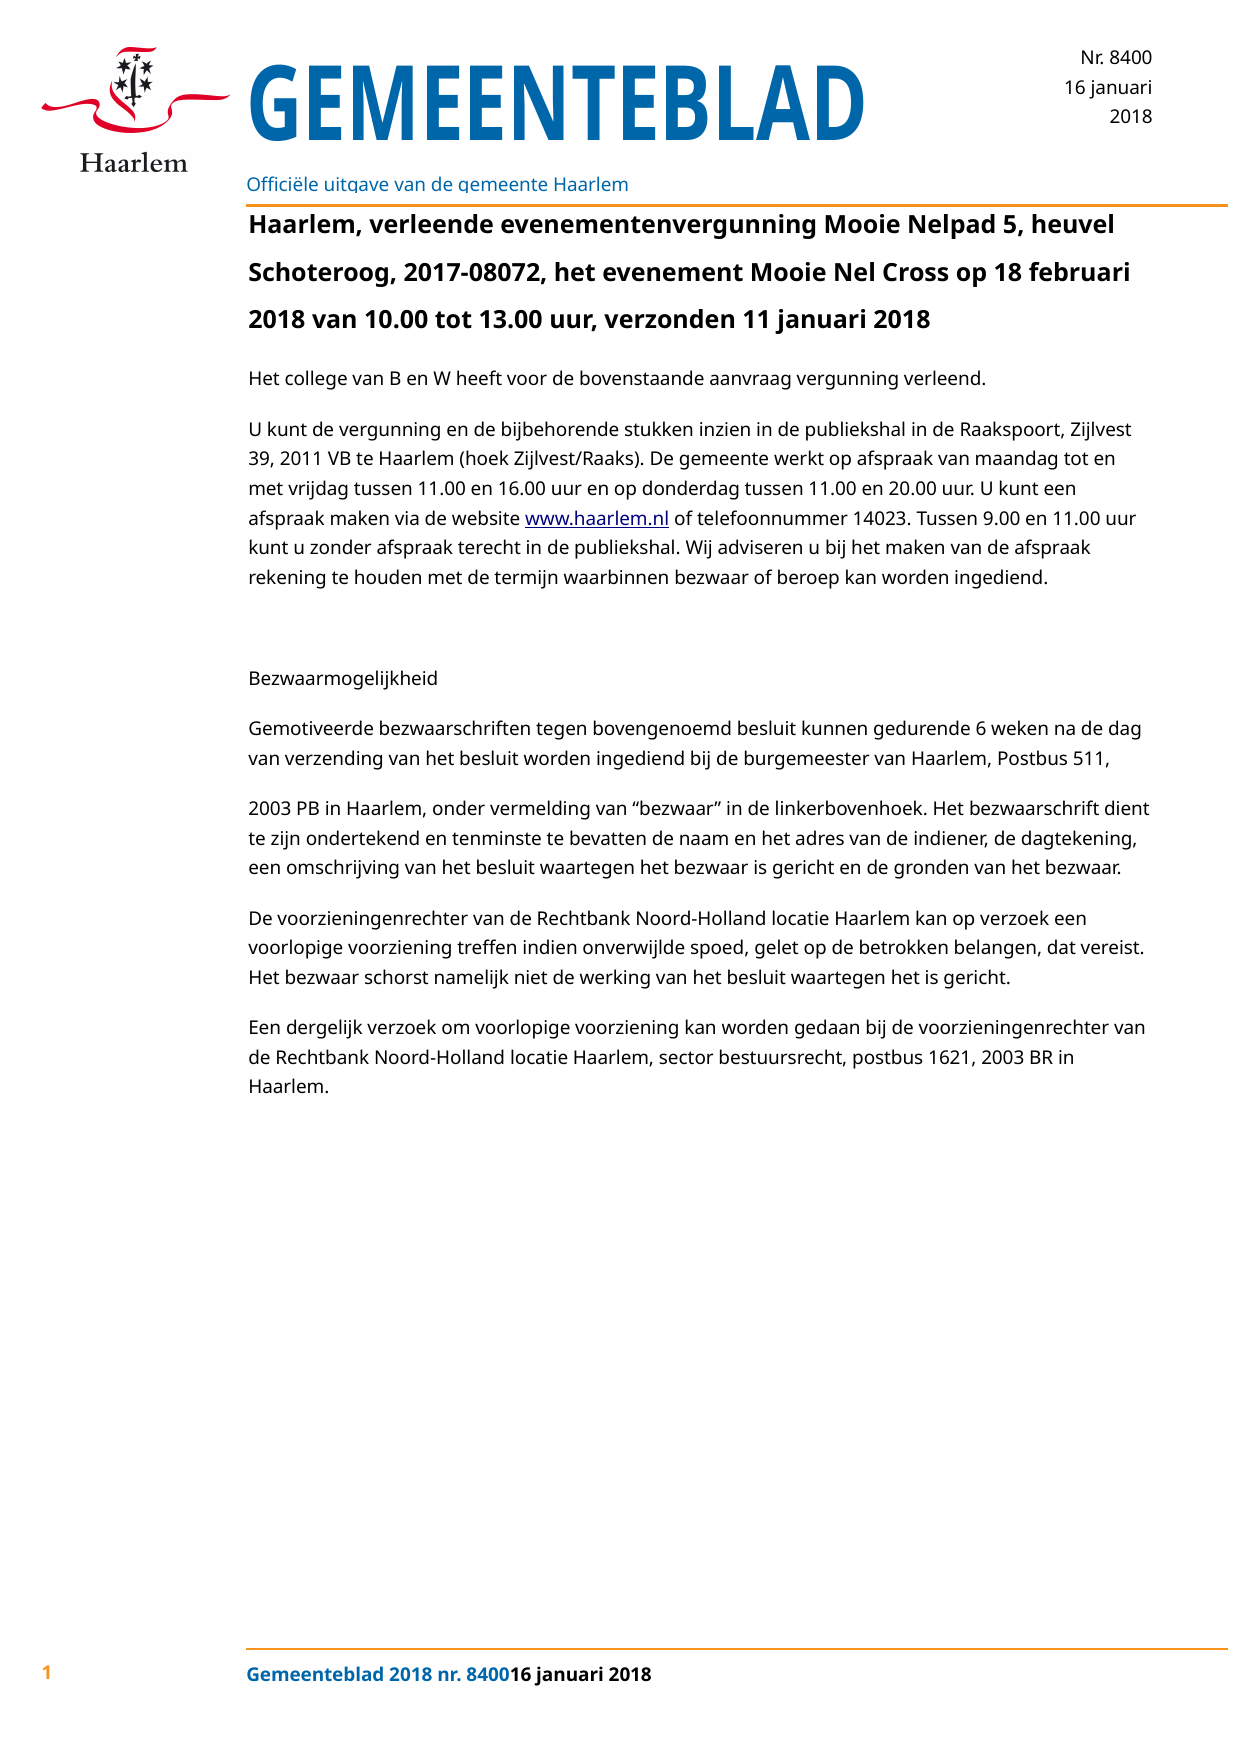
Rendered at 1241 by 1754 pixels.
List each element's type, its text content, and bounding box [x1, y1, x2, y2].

text Haarlem, verleende evenementenvergunning Mooie Nelpad 5, heuvel Schoteroog, 2017-08072, het evenement Mooie Nel Cross op 18 februari 2018 van 10.00 tot 13.00 uur, verzonden 11 januari 2018 [248, 207, 1152, 336]
text De voorzieningenrechter van de Rechtbank Noord-Holland locatie Haarlem kan op verzoek een voorlopige voorziening treffen indien onverwijlde spoed, gelet op de betrokken belangen, dat vereist. Het bezwaar schorst namelijk niet de werking van het besluit waartegen het is gericht. [248, 905, 1152, 989]
text 2003 PB in Haarlem, onder vermelding van “bezwaar” in de linkerbovenhoek. Het bezwaarschrift dient te zijn ondertekend en tenminste te bevatten de naam en het adres van de indiener, de dagtekening, een omschrijving van het besluit waartegen het bezwaar is gericht en de gronden van het bezwaar. [248, 795, 1152, 880]
picture [41, 47, 231, 172]
text Het college van B en W heeft voor de bovenstaande aanvraag vergunning verleend. [248, 366, 1152, 391]
text Een dergelijk verzoek om voorlopige voorziening kan worden gedaan bij de voorzieningenrechter van de Rechtbank Noord-Holland locatie Haarlem, sector bestuursrecht, postbus 1621, 2003 BR in Haarlem. [248, 1014, 1152, 1099]
text Gemotiveerde bezwaarschriften tegen bovengenoemd besluit kunnen gedurende 6 weken na de dag van verzending van het besluit worden ingediend bij de burgemeester van Haarlem, Postbus 511, [248, 715, 1152, 770]
text Bezwaarmogelijkheid [248, 665, 1152, 690]
text U kunt de vergunning en de bijbehorende stukken inzien in de publiekshal in de Raakspoort, Zijlvest 39, 2011 VB te Haarlem (hoek Zijlvest/Raaks). De gemeente werkt op afspraak van maandag tot en met vrijdag tussen 11.00 en 16.00 uur en op donderdag tussen 11.00 en 20.00 uur. U kunt een afspraak maken via de website www.haarlem.nl of telefoonnummer 14023. Tussen 9.00 en 11.00 uur kunt u zonder afspraak terecht in de publiekshal. Wij adviseren u bij het maken van de afspraak rekening te houden met de termijn waarbinnen bezwaar of beroep kan worden ingediend. [248, 416, 1152, 589]
